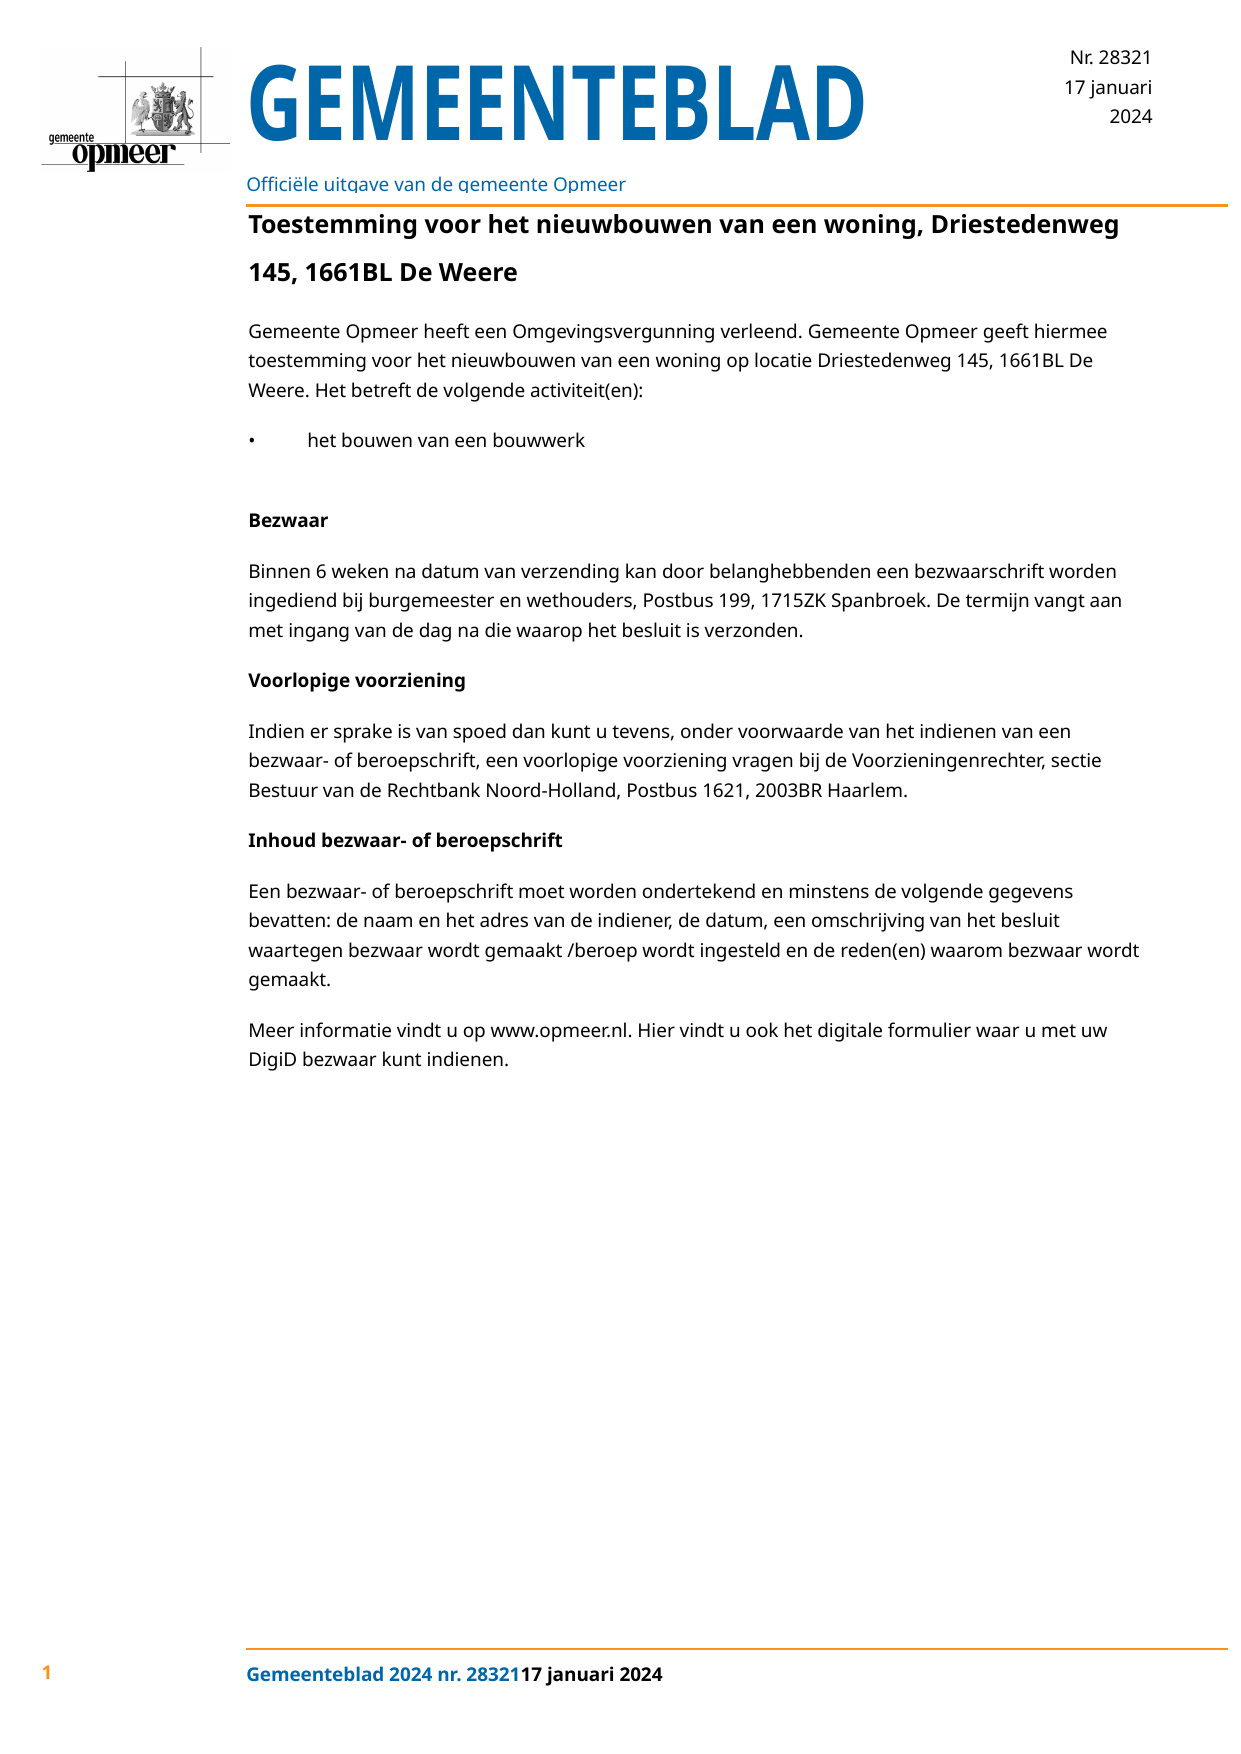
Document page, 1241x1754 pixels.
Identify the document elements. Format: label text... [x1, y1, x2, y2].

list het bouwen van een bouwwerk [248, 427, 1152, 453]
text Indien er sprake is van spoed dan kunt u tevens, onder voorwaarde van het indienen van een bezwaar- of beroepschrift, een voorlopige voorziening vragen bij de Voorzieningenrechter, sectie Bestuur van de Rechtbank Noord-Holland, Postbus 1621, 2003BR Haarlem. [248, 718, 1152, 803]
text Een bezwaar- of beroepschrift moet worden ondertekend en minstens de volgende gegevens bevatten: de naam en het adres van de indiener, de datum, een omschrijving van het besluit waartegen bezwaar wordt gemaakt /beroep wordt ingesteld en de reden(en) waarom bezwaar wordt gemaakt. [248, 878, 1152, 992]
picture [41, 47, 231, 172]
text Voorlopige voorziening [248, 667, 1152, 693]
text Meer informatie vindt u op www.opmeer.nl. Hier vindt u ook het digitale formulier waar u met uw DigiD bezwaar kunt indienen. [248, 1017, 1152, 1072]
text Gemeente Opmeer heeft een Omgevingsvergunning verleend. Gemeente Opmeer geeft hiermee toestemming voor het nieuwbouwen van een woning op locatie Driestedenweg 145, 1661BL De Weere. Het betreft de volgende activiteit(en): [248, 318, 1152, 403]
text Toestemming voor het nieuwbouwen van een woning, Driestedenweg 145, 1661BL De Weere [248, 207, 1152, 288]
text Bezwaar [248, 507, 1152, 533]
text Binnen 6 weken na datum van verzending kan door belanghebbenden een bezwaarschrift worden ingediend bij burgemeester en wethouders, Postbus 199, 1715ZK Spanbroek. De termijn vangt aan met ingang van de dag na die waarop het besluit is verzonden. [248, 558, 1152, 643]
text Inhoud bezwaar- of beroepschrift [248, 827, 1152, 853]
